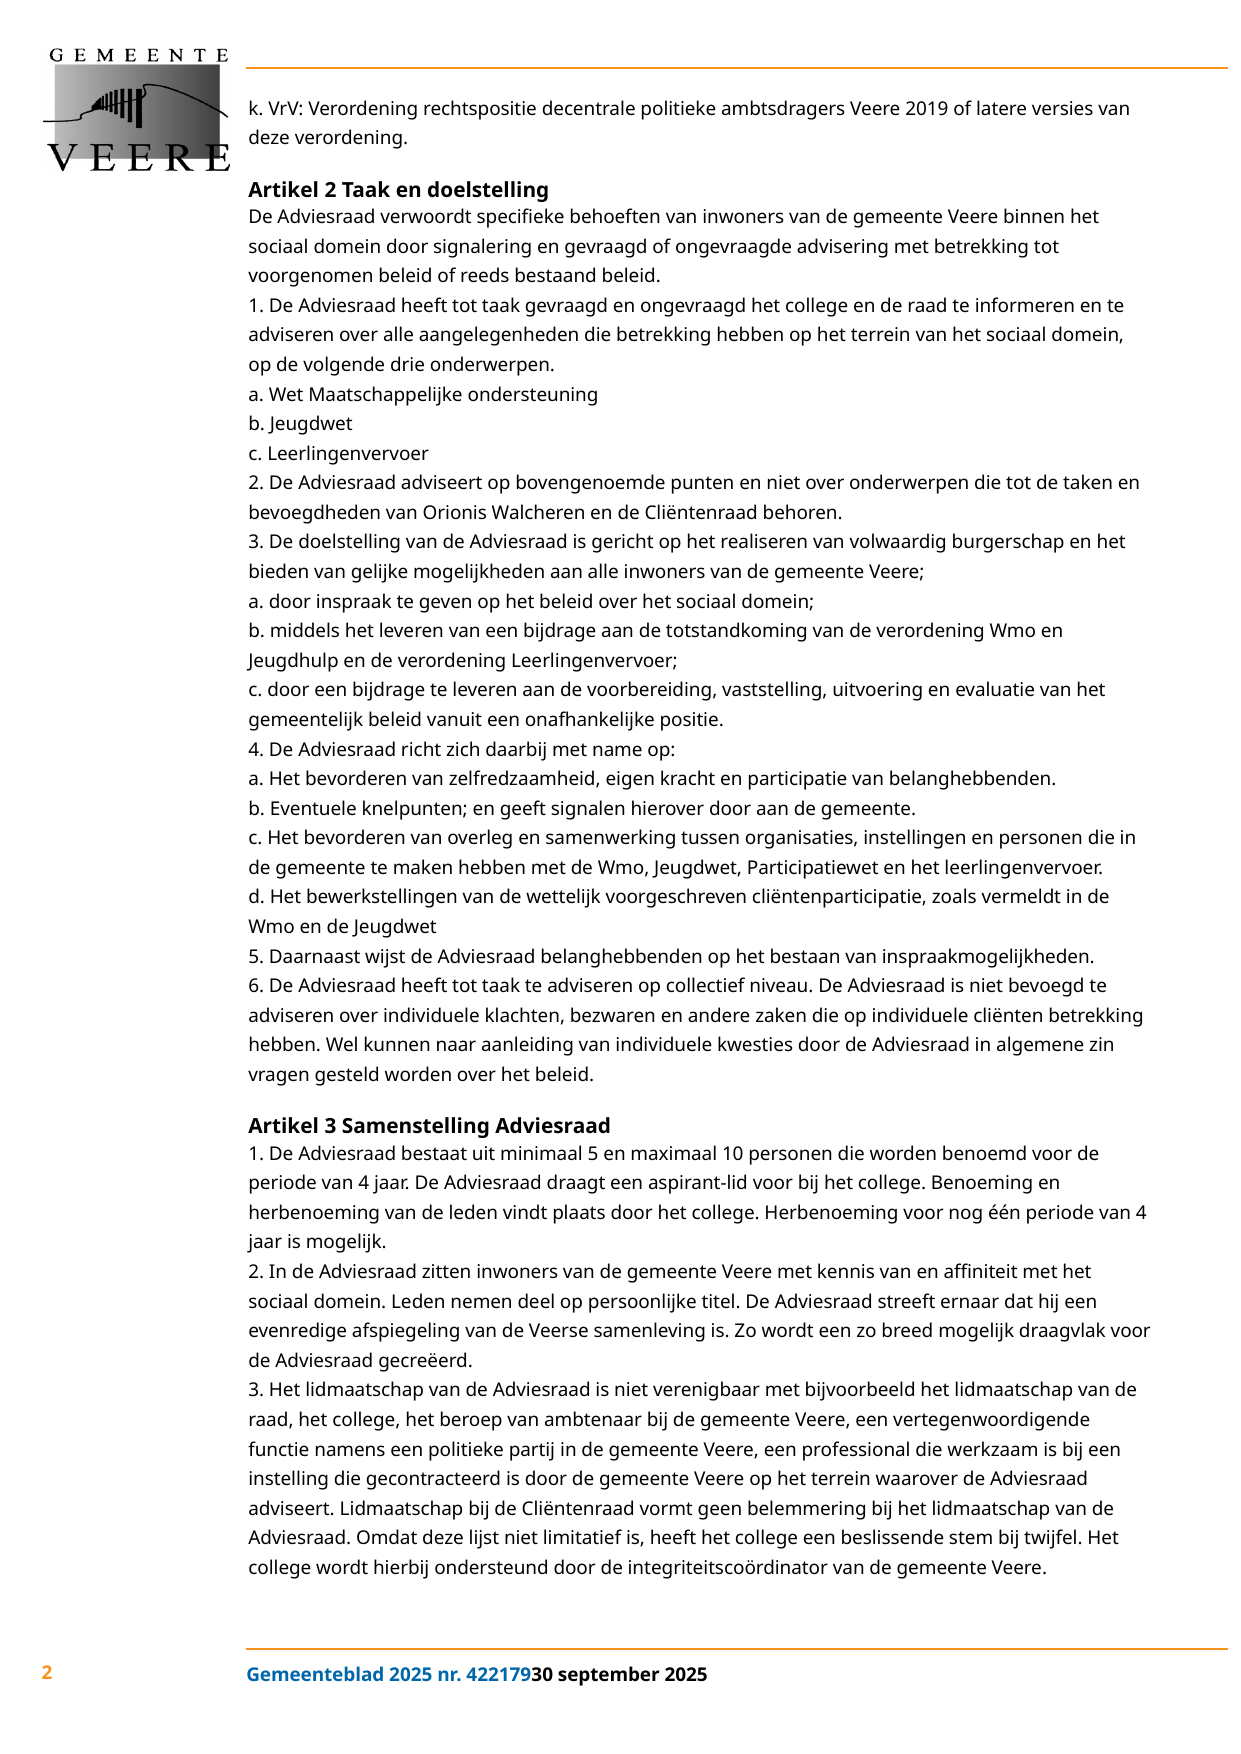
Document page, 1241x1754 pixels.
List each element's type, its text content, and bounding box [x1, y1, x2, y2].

text 1. De Adviesraad heeft tot taak gevraagd en ongevraagd het college en de raad te informeren en te adviseren over alle aangelegenheden die betrekking hebben op het terrein van het sociaal domein, op de volgende drie onderwerpen. [248, 292, 1152, 377]
text a. Het bevorderen van zelfredzaamheid, eigen kracht en participatie van belanghebbenden. [248, 765, 1152, 791]
text c. Leerlingenvervoer [248, 440, 1152, 466]
text d. Het bewerkstellingen van de wettelijk voorgeschreven cliëntenparticipatie, zoals vermeldt in de Wmo en de Jeugdwet [248, 884, 1152, 939]
text 4. De Adviesraad richt zich daarbij met name op: [248, 736, 1152, 761]
text c. door een bijdrage te leveren aan de voorbereiding, vaststelling, uitvoering en evaluatie van het gemeentelijk beleid vanuit een onafhankelijke positie. [248, 677, 1152, 732]
text 5. Daarnaast wijst de Adviesraad belanghebbenden op het bestaan van inspraakmogelijkheden. [248, 943, 1152, 968]
text b. Eventuele knelpunten; en geeft signalen hierover door aan de gemeente. [248, 795, 1152, 821]
picture [41, 47, 231, 172]
text Artikel 2 Taak en doelstelling [248, 175, 1152, 203]
text b. Jeugdwet [248, 410, 1152, 436]
text a. Wet Maatschappelijke ondersteuning [248, 381, 1152, 406]
text 3. Het lidmaatschap van de Adviesraad is niet verenigbaar met bijvoorbeeld het lidmaatschap van de raad, het college, het beroep van ambtenaar bij de gemeente Veere, een vertegenwoordigende functie namens een politieke partij in de gemeente Veere, een professional die werkzaam is bij een instelling die gecontracteerd is door de gemeente Veere op het terrein waarover de Adviesraad adviseert. Lidmaatschap bij de Cliëntenraad vormt geen belemmering bij het lidmaatschap van de Adviesraad. Omdat deze lijst niet limitatief is, heeft het college een beslissende stem bij twijfel. Het college wordt hierbij ondersteund door de integriteitscoördinator van de gemeente Veere. [248, 1377, 1152, 1580]
text 6. De Adviesraad heeft tot taak te adviseren op collectief niveau. De Adviesraad is niet bevoegd te adviseren over individuele klachten, bezwaren en andere zaken die op individuele cliënten betrekking hebben. Wel kunnen naar aanleiding van individuele kwesties door de Adviesraad in algemene zin vragen gesteld worden over het beleid. [248, 972, 1152, 1087]
text 2. In de Adviesraad zitten inwoners van de gemeente Veere met kennis van en affiniteit met het sociaal domein. Leden nemen deel op persoonlijke titel. De Adviesraad streeft ernaar dat hij een evenredige afspiegeling van de Veerse samenleving is. Zo wordt een zo breed mogelijk draagvlak voor de Adviesraad gecreëerd. [248, 1258, 1152, 1373]
text 2. De Adviesraad adviseert op bovengenoemde punten en niet over onderwerpen die tot de taken en bevoegdheden van Orionis Walcheren en de Cliëntenraad behoren. [248, 469, 1152, 525]
text a. door inspraak te geven op het beleid over het sociaal domein; [248, 588, 1152, 613]
text 1. De Adviesraad bestaat uit minimaal 5 en maximaal 10 personen die worden benoemd voor de periode van 4 jaar. De Adviesraad draagt een aspirant-lid voor bij het college. Benoeming en herbenoeming van de leden vindt plaats door het college. Herbenoeming voor nog één periode van 4 jaar is mogelijk. [248, 1140, 1152, 1254]
text Artikel 3 Samenstelling Adviesraad [248, 1112, 1152, 1140]
text De Adviesraad verwoordt specifieke behoeften van inwoners van de gemeente Veere binnen het sociaal domein door signalering en gevraagd of ongevraagde advisering met betrekking tot voorgenomen beleid of reeds bestaand beleid. [248, 203, 1152, 288]
text c. Het bevorderen van overleg en samenwerking tussen organisaties, instellingen en personen die in de gemeente te maken hebben met de Wmo, Jeugdwet, Participatiewet en het leerlingenvervoer. [248, 824, 1152, 880]
text 3. De doelstelling van de Adviesraad is gericht op het realiseren van volwaardig burgerschap en het bieden van gelijke mogelijkheden aan alle inwoners van de gemeente Veere; [248, 529, 1152, 584]
text b. middels het leveren van een bijdrage aan de totstandkoming van de verordening Wmo en Jeugdhulp en de verordening Leerlingenvervoer; [248, 617, 1152, 673]
text k. VrV: Verordening rechtspositie decentrale politieke ambtsdragers Veere 2019 of latere versies van deze verordening. [248, 95, 1152, 150]
